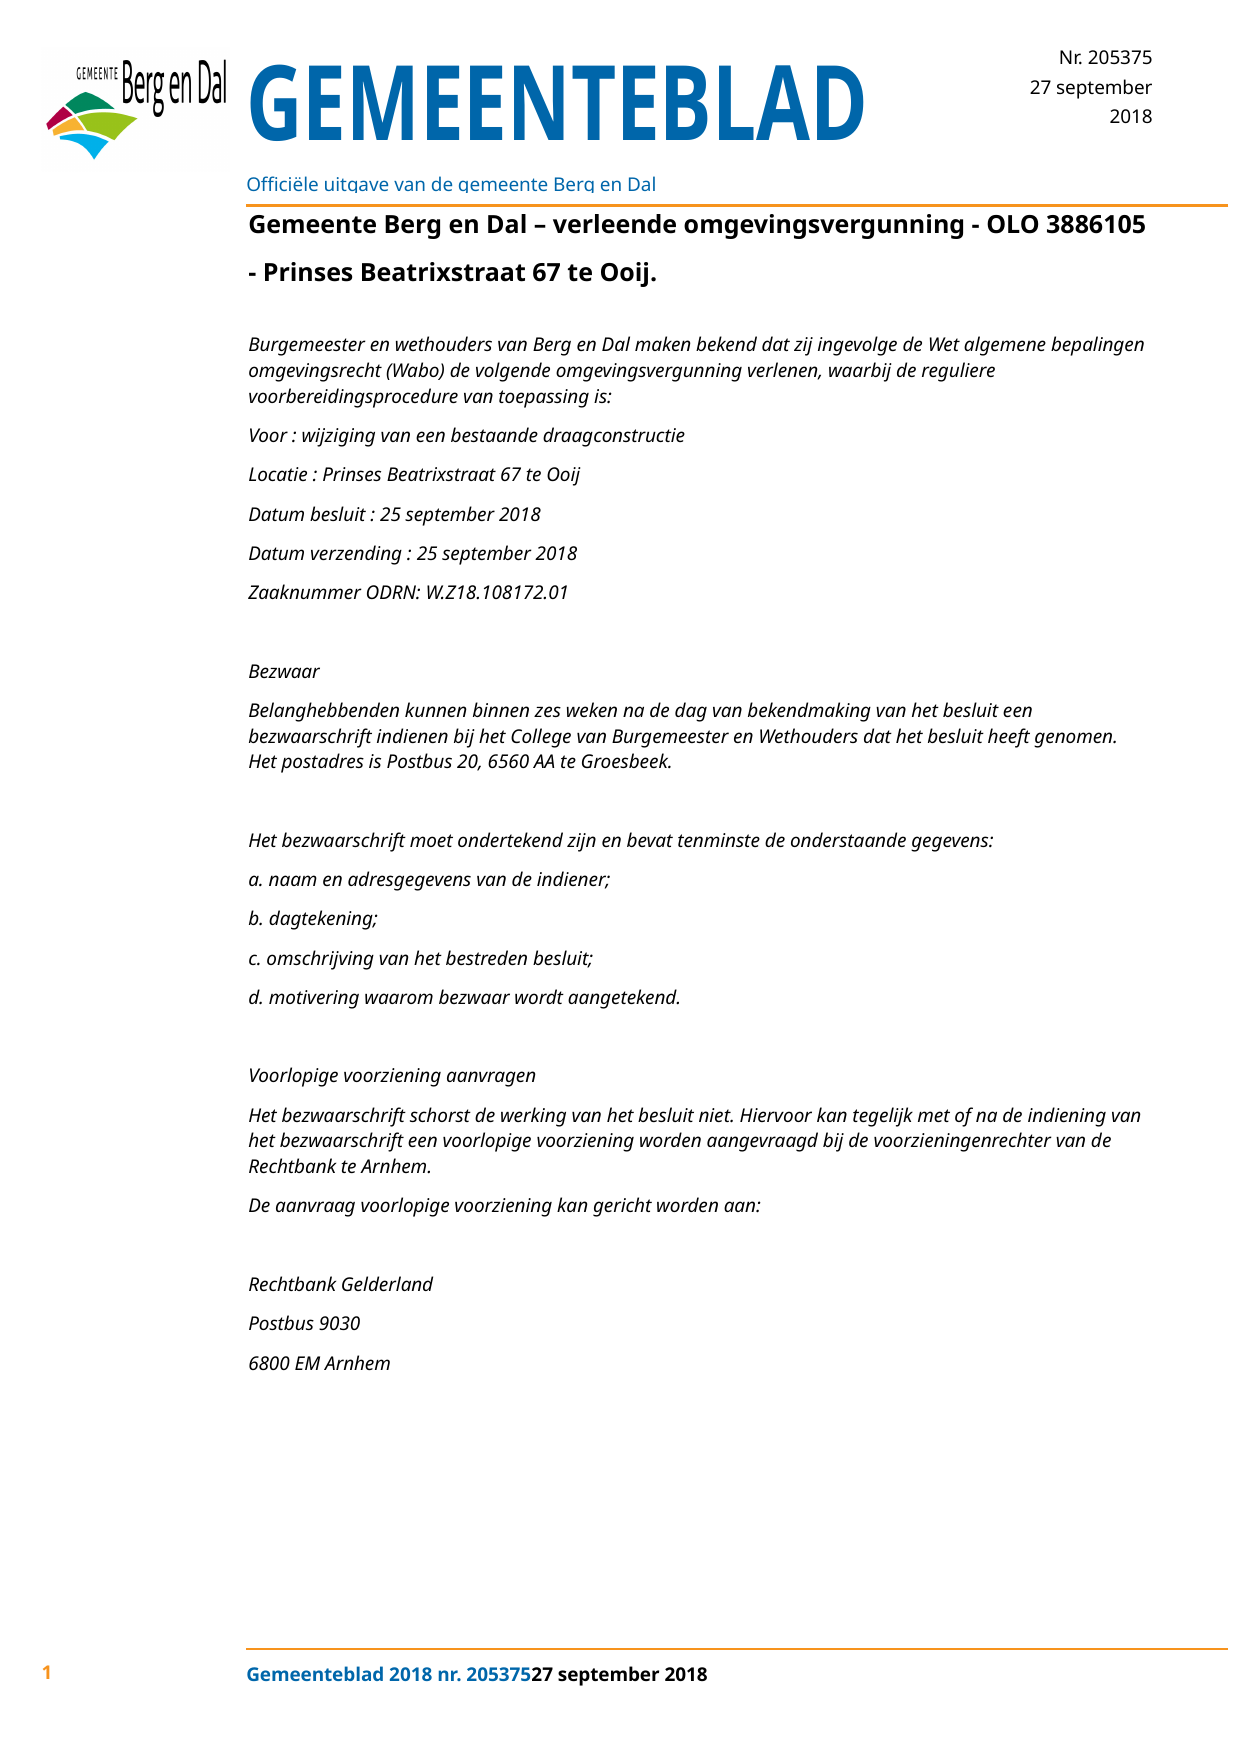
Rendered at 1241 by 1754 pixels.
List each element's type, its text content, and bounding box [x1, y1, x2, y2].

text Burgemeester en wethouders van Berg en Dal maken bekend dat zij ingevolge de Wet algemene bepalingen omgevingsrecht (Wabo) de volgende omgevingsvergunning verlenen, waarbij de reguliere voorbereidingsprocedure van toepassing is: [248, 331, 1152, 409]
text Bezwaar [248, 658, 1152, 683]
text c. omschrijving van het bestreden besluit; [248, 945, 1152, 971]
text Locatie : Prinses Beatrixstraat 67 te Ooij [248, 461, 1152, 487]
text Rechtbank Gelderland [248, 1271, 1152, 1297]
text a. naam en adresgegevens van de indiener; [248, 866, 1152, 892]
picture [41, 47, 231, 172]
text Postbus 9030 [248, 1311, 1152, 1336]
text Voorlopige voorziening aanvragen [248, 1063, 1152, 1088]
text Belanghebbenden kunnen binnen zes weken na de dag van bekendmaking van het besluit een bezwaarschrift indienen bij het College van Burgemeester en Wethouders dat het besluit heeft genomen. Het postadres is Postbus 20, 6560 AA te Groesbeek. [248, 697, 1152, 774]
text d. motivering waarom bezwaar wordt aangetekend. [248, 984, 1152, 1010]
text Zaaknummer ODRN: W.Z18.108172.01 [248, 579, 1152, 605]
text Gemeente Berg en Dal – verleende omgevingsvergunning - OLO 3886105 - Prinses Beatrixstraat 67 te Ooij. [248, 207, 1152, 288]
text De aanvraag voorlopige voorziening kan gericht worden aan: [248, 1193, 1152, 1218]
text Voor : wijziging van een bestaande draagconstructie [248, 422, 1152, 448]
text Datum besluit : 25 september 2018 [248, 501, 1152, 526]
text Het bezwaarschrift schorst de werking van het besluit niet. Hiervoor kan tegelijk met of na de indiening van het bezwaarschrift een voorlopige voorziening worden aangevraagd bij de voorzieningenrechter van de Rechtbank te Arnhem. [248, 1102, 1152, 1179]
text 6800 EM Arnhem [248, 1350, 1152, 1376]
text Het bezwaarschrift moet ondertekend zijn en bevat tenminste de onderstaande gegevens: [248, 827, 1152, 853]
text b. dagtekening; [248, 906, 1152, 931]
text Datum verzending : 25 september 2018 [248, 540, 1152, 566]
